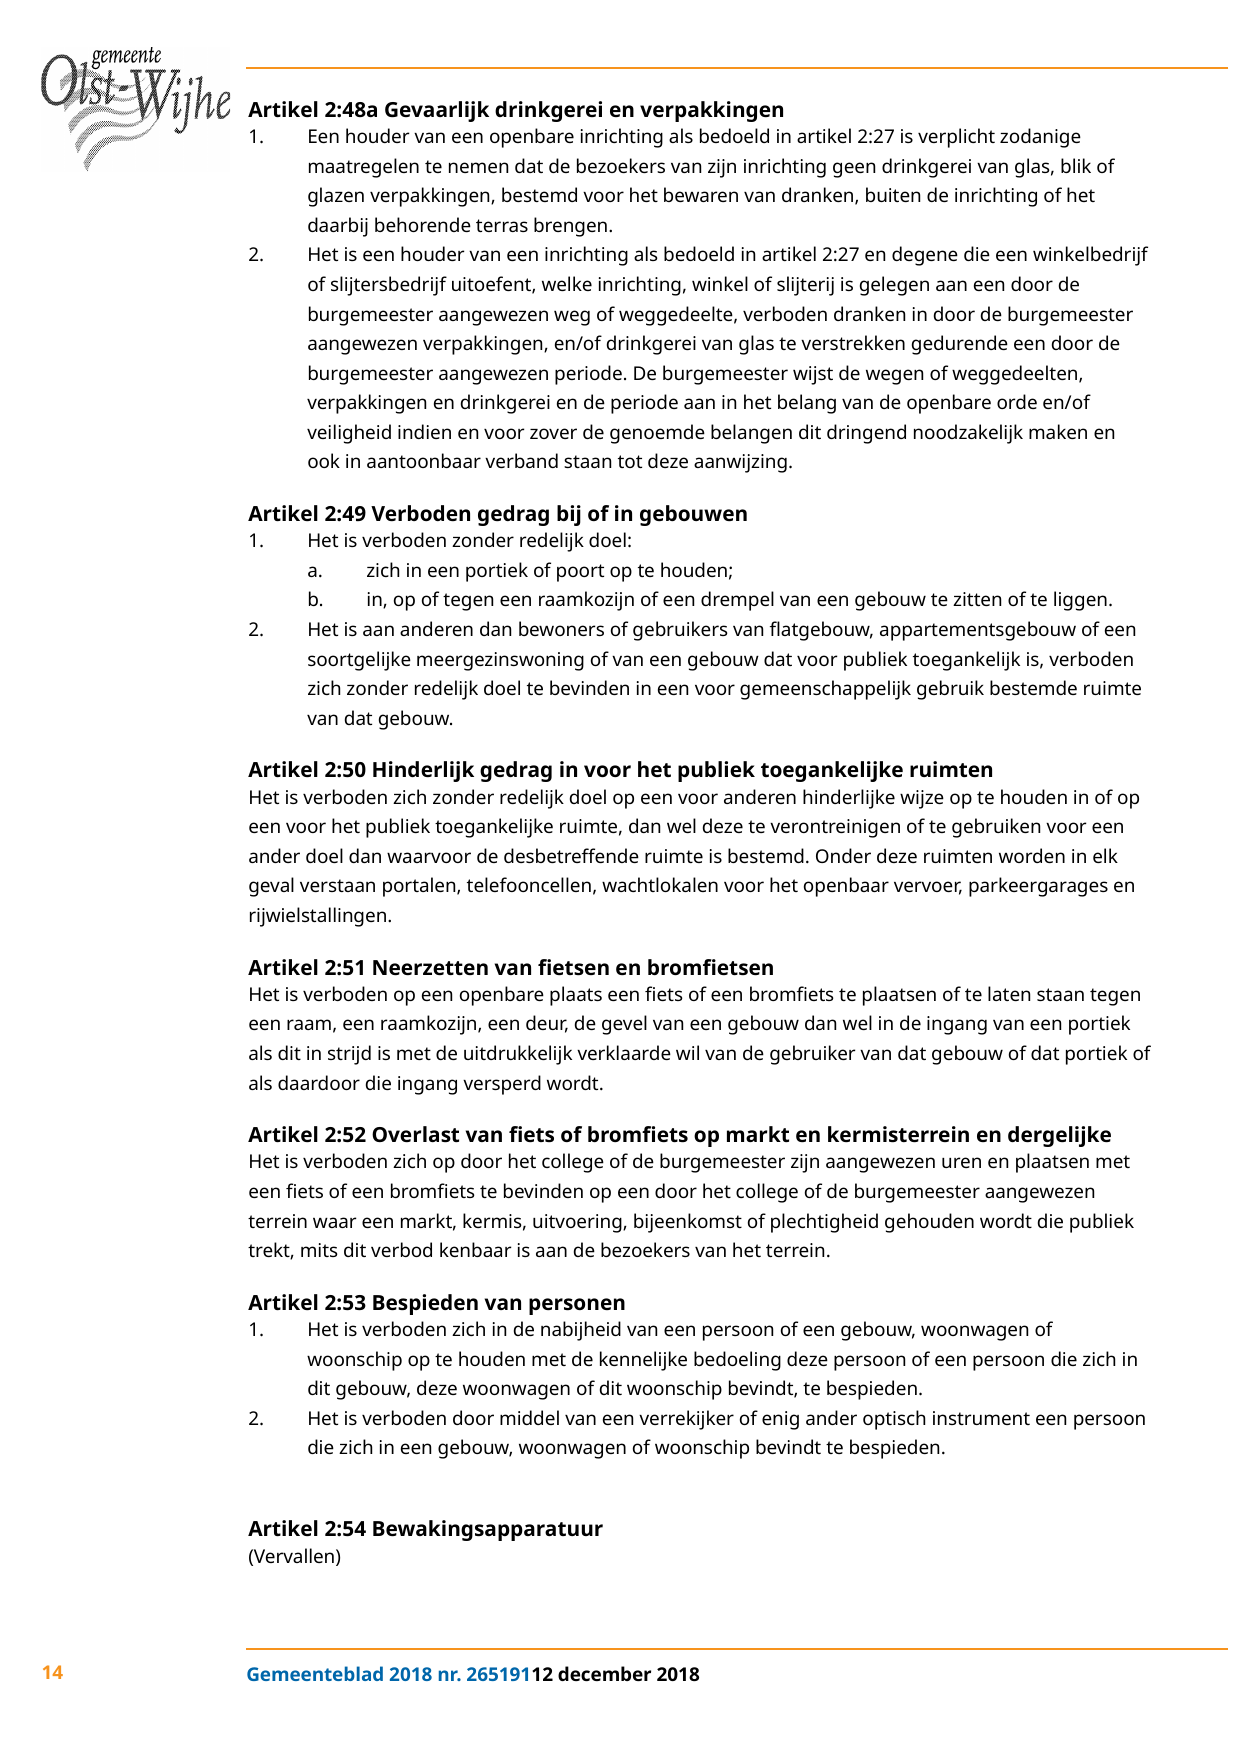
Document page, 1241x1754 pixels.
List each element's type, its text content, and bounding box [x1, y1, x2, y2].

text als daardoor die ingang versperd wordt. [248, 1070, 1152, 1096]
list Een houder van een openbare inrichting als bedoeld in artikel 2:27 is verplicht zodanige maatregelen te nemen dat de bezoekers van zijn inrichting geen drinkgerei van glas, blik of glazen verpakkingen, bestemd voor het bewaren van dranken, buiten de inrichting of het daarbij behorende terras brengen. [248, 123, 1152, 238]
text Artikel 2:54 Bewakingsapparatuur [248, 1514, 1152, 1543]
text Artikel 2:50 Hinderlijk gedrag in voor het publiek toegankelijke ruimten [248, 755, 1152, 784]
text Artikel 2:52 Overlast van fiets of bromfiets op markt en kermisterrein en dergelijke [248, 1120, 1152, 1149]
list Het is aan anderen dan bewoners of gebruikers van flatgebouw, appartementsgebouw of een soortgelijke meergezinswoning of van een gebouw dat voor publiek toegankelijk is, verboden zich zonder redelijk doel te bevinden in een voor gemeenschappelijk gebruik bestemde ruimte van dat gebouw. [248, 616, 1152, 731]
text Artikel 2:48a Gevaarlijk drinkgerei en verpakkingen [248, 95, 1152, 123]
list in, op of tegen een raamkozijn of een drempel van een gebouw te zitten of te liggen. [307, 587, 1152, 612]
text Artikel 2:49 Verboden gedrag bij of in gebouwen [248, 499, 1152, 527]
list zich in een portiek of poort op te houden; [307, 557, 1152, 583]
text Artikel 2:53 Bespieden van personen [248, 1288, 1152, 1316]
text Artikel 2:51 Neerzetten van fietsen en bromfietsen [248, 953, 1152, 981]
text Het is verboden zich op door het college of de burgemeester zijn aangewezen uren en plaatsen met een fiets of een bromfiets te bevinden op een door het college of de burgemeester aangewezen terrein waar een markt, kermis, uitvoering, bijeenkomst of plechtigheid gehouden wordt die publiek trekt, mits dit verbod kenbaar is aan de bezoekers van het terrein. [248, 1149, 1152, 1263]
list Het is een houder van een inrichting als bedoeld in artikel 2:27 en degene die een winkelbedrijf of slijtersbedrijf uitoefent, welke inrichting, winkel of slijterij is gelegen aan een door de burgemeester aangewezen weg of weggedeelte, verboden dranken in door de burgemeester aangewezen verpakkingen, en/of drinkgerei van glas te verstrekken gedurende een door de burgemeester aangewezen periode. De burgemeester wijst de wegen of weggedeelten, verpakkingen en drinkgerei en de periode aan in het belang van de openbare orde en/of veiligheid indien en voor zover de genoemde belangen dit dringend noodzakelijk maken en ook in aantoonbaar verband staan tot deze aanwijzing. [248, 242, 1152, 474]
list Het is verboden door middel van een verrekijker of enig ander optisch instrument een persoon die zich in een gebouw, woonwagen of woonschip bevindt te bespieden. [248, 1405, 1152, 1460]
list Het is verboden zonder redelijk doel: [248, 527, 1152, 553]
text Het is verboden zich zonder redelijk doel op een voor anderen hinderlijke wijze op te houden in of op een voor het publiek toegankelijke ruimte, dan wel deze te verontreinigen of te gebruiken voor een ander doel dan waarvoor de desbetreffende ruimte is bestemd. Onder deze ruimten worden in elk geval verstaan portalen, telefooncellen, wachtlokalen voor het openbaar vervoer, parkeergarages en rijwielstallingen. [248, 784, 1152, 928]
text (Vervallen) [248, 1543, 1152, 1569]
text Het is verboden op een openbare plaats een fiets of een bromfiets te plaatsen of te laten staan tegen een raam, een raamkozijn, een deur, de gevel van een gebouw dan wel in de ingang van een portiek als dit in strijd is met de uitdrukkelijk verklaarde wil van de gebruiker van dat gebouw of dat portiek of [248, 981, 1152, 1066]
picture [41, 47, 231, 172]
list Het is verboden zich in de nabijheid van een persoon of een gebouw, woonwagen of woonschip op te houden met de kennelijke bedoeling deze persoon of een persoon die zich in dit gebouw, deze woonwagen of dit woonschip bevindt, te bespieden. [248, 1316, 1152, 1401]
